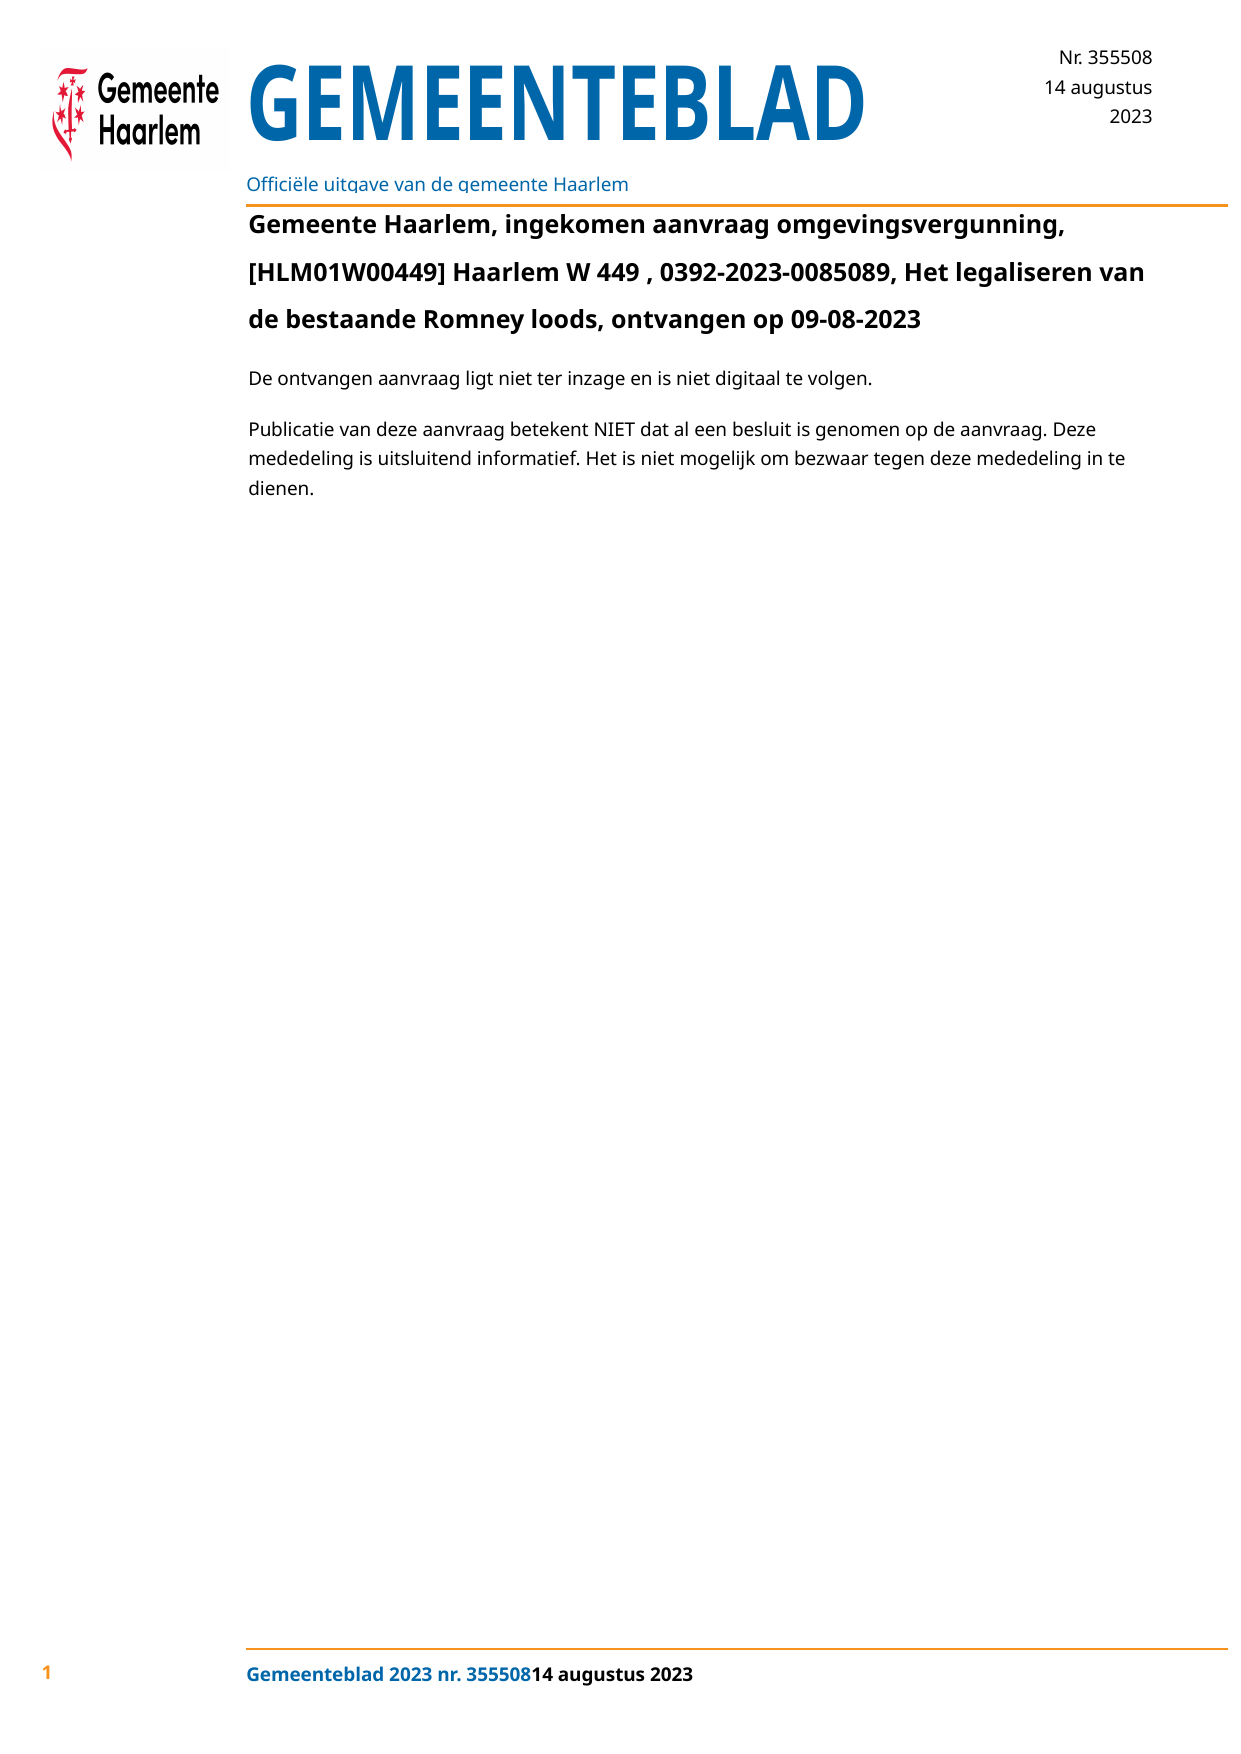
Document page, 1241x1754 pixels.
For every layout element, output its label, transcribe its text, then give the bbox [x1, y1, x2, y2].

text Gemeente Haarlem, ingekomen aanvraag omgevingsvergunning, [HLM01W00449] Haarlem W 449 , 0392-2023-0085089, Het legaliseren van de bestaande Romney loods, ontvangen op 09-08-2023 [248, 207, 1152, 336]
picture [41, 47, 231, 172]
text De ontvangen aanvraag ligt niet ter inzage en is niet digitaal te volgen. [248, 366, 1152, 391]
text Publicatie van deze aanvraag betekent NIET dat al een besluit is genomen op de aanvraag. Deze mededeling is uitsluitend informatief. Het is niet mogelijk om bezwaar tegen deze mededeling in te dienen. [248, 416, 1152, 501]
